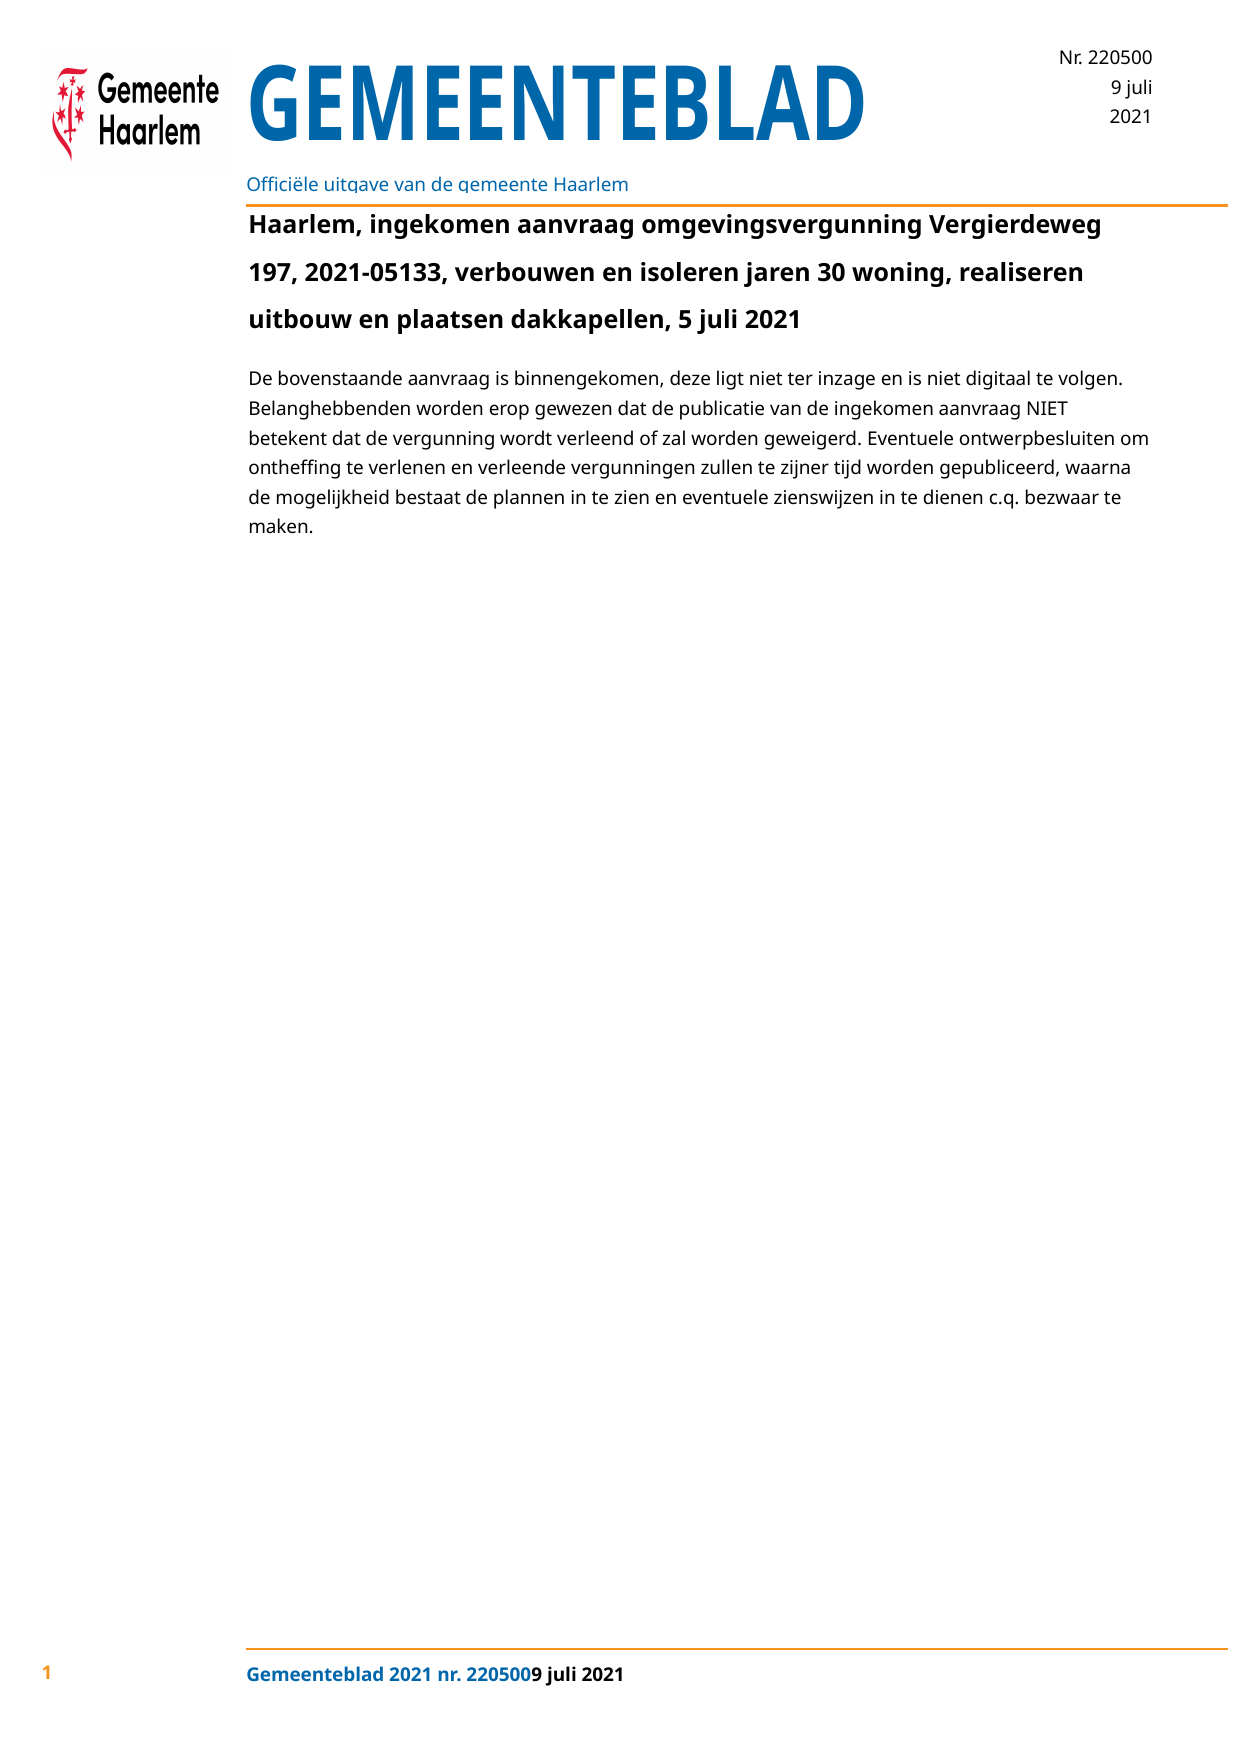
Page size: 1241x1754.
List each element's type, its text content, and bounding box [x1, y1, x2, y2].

text De bovenstaande aanvraag is binnengekomen, deze ligt niet ter inzage en is niet digitaal te volgen. Belanghebbenden worden erop gewezen dat de publicatie van de ingekomen aanvraag NIET betekent dat de vergunning wordt verleend of zal worden geweigerd. Eventuele ontwerpbesluiten om ontheffing te verlenen en verleende vergunningen zullen te zijner tijd worden gepubliceerd, waarna de mogelijkheid bestaat de plannen in te zien en eventuele zienswijzen in te dienen c.q. bezwaar te maken. [248, 366, 1152, 539]
text Haarlem, ingekomen aanvraag omgevingsvergunning Vergierdeweg 197, 2021-05133, verbouwen en isoleren jaren 30 woning, realiseren uitbouw en plaatsen dakkapellen, 5 juli 2021 [248, 207, 1152, 336]
picture [41, 47, 231, 172]
